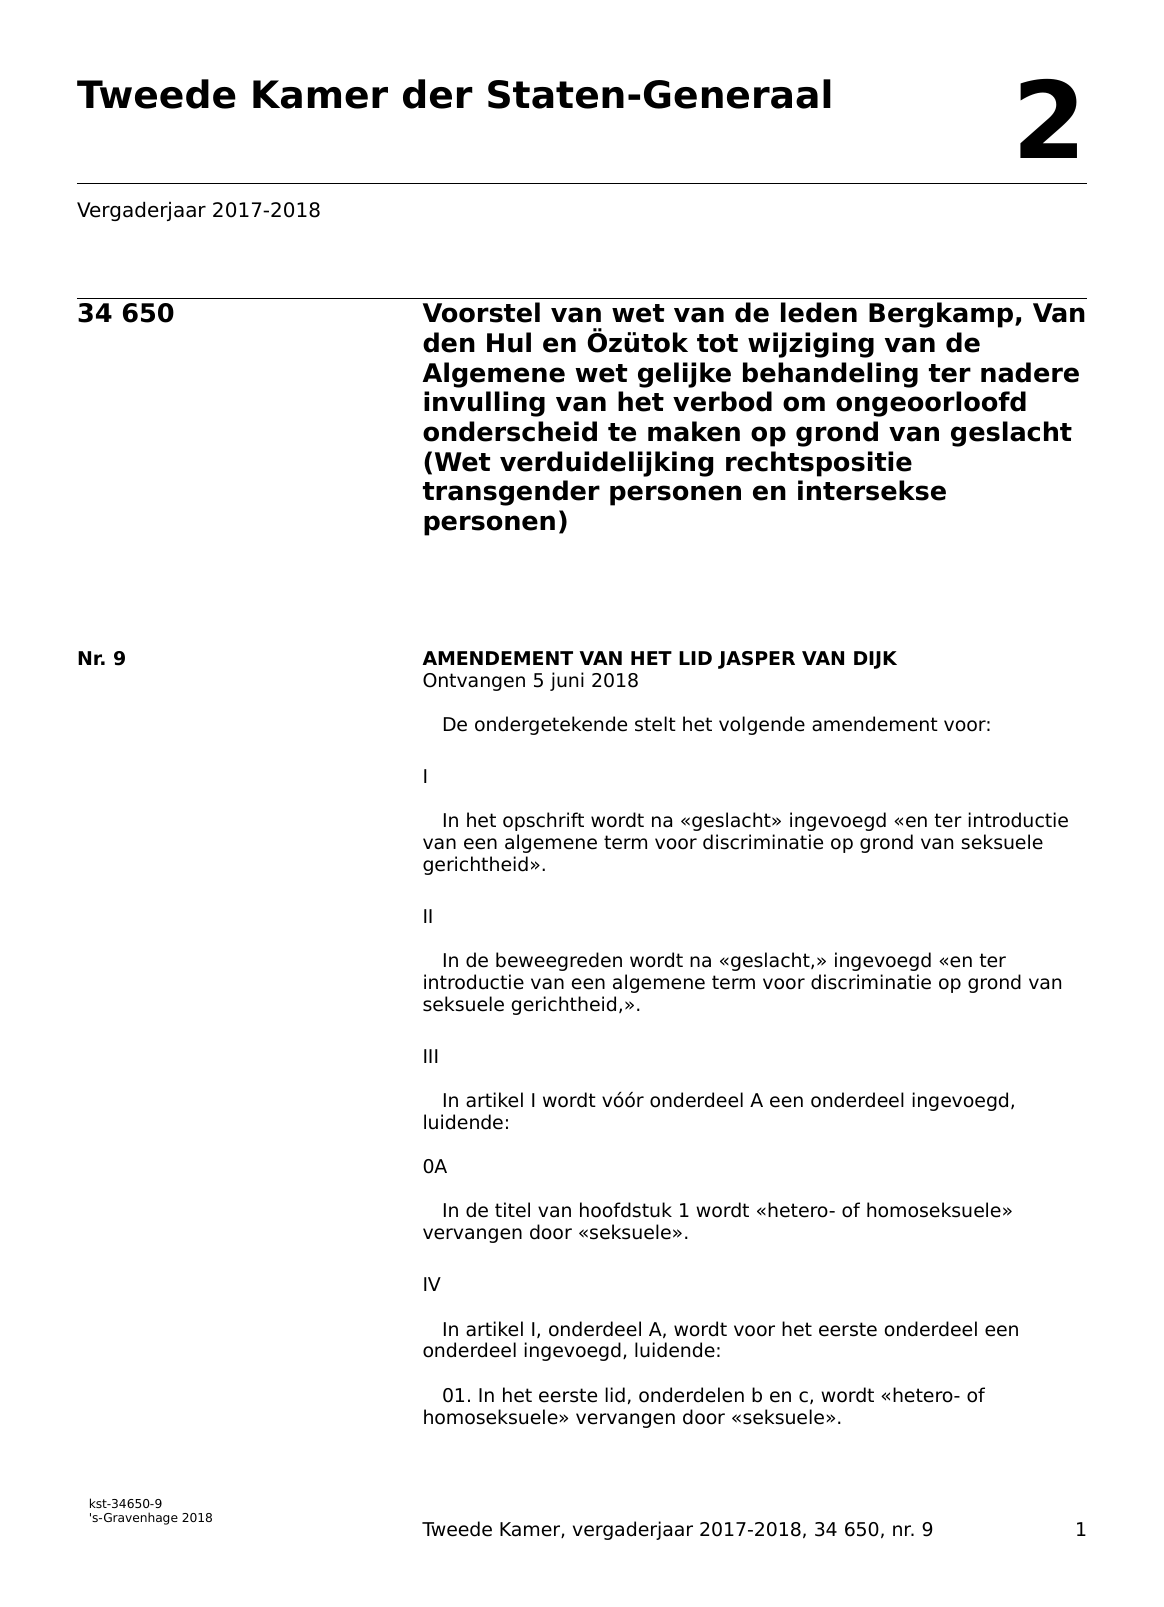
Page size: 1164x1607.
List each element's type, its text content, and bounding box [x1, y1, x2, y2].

text 's-Gravenhage 2018 [88, 1511, 323, 1525]
text 01. In het eerste lid, onderdelen b en c, wordt «hetero- of homoseksuele» vervangen door «seksuele». [422, 1384, 1087, 1428]
text 0A [422, 1156, 1087, 1178]
text In artikel I, onderdeel A, wordt voor het eerste onderdeel een onderdeel ingevoegd, luidende: [422, 1318, 1087, 1362]
subtitle 34 650 Voorstel van wet van de leden Bergkamp, Van den Hul en Özütok tot wijziging van de Algemene wet gelijke behandeling ter nadere invulling van het verbod om ongeoorloofd onderscheid te maken op grond van geslacht (Wet verduidelijking rechtspositie transgender personen en intersekse personen) [77, 299, 1087, 536]
text kst-34650-9 [88, 1497, 323, 1511]
text In het opschrift wordt na «geslacht» ingevoegd «en ter introductie van een algemene term voor discriminatie op grond van seksuele gerichtheid». [422, 810, 1087, 876]
subtitle IV [422, 1274, 1087, 1296]
subtitle III [422, 1046, 1087, 1068]
text De ondergetekende stelt het volgende amendement voor: [422, 714, 1087, 736]
table_header 2 [886, 59, 1087, 183]
text In de beweegreden wordt na «geslacht,» ingevoegd «en ter introductie van een algemene term voor discriminatie op grond van seksuele gerichtheid,». [422, 950, 1087, 1016]
text Ontvangen 5 juni 2018 [422, 669, 1087, 691]
text In artikel I wordt vóór onderdeel A een onderdeel ingevoegd, luidende: [422, 1090, 1087, 1134]
subtitle I [422, 766, 1087, 788]
table_cell Vergaderjaar 2017-2018 [77, 184, 1087, 298]
subtitle Nr. 9 AMENDEMENT VAN HET LID JASPER VAN DIJK [77, 647, 1087, 669]
subtitle II [422, 906, 1087, 928]
text In de titel van hoofdstuk 1 wordt «hetero- of homoseksuele» vervangen door «seksuele». [422, 1200, 1087, 1244]
table_header Tweede Kamer der Staten-Generaal [77, 59, 886, 183]
